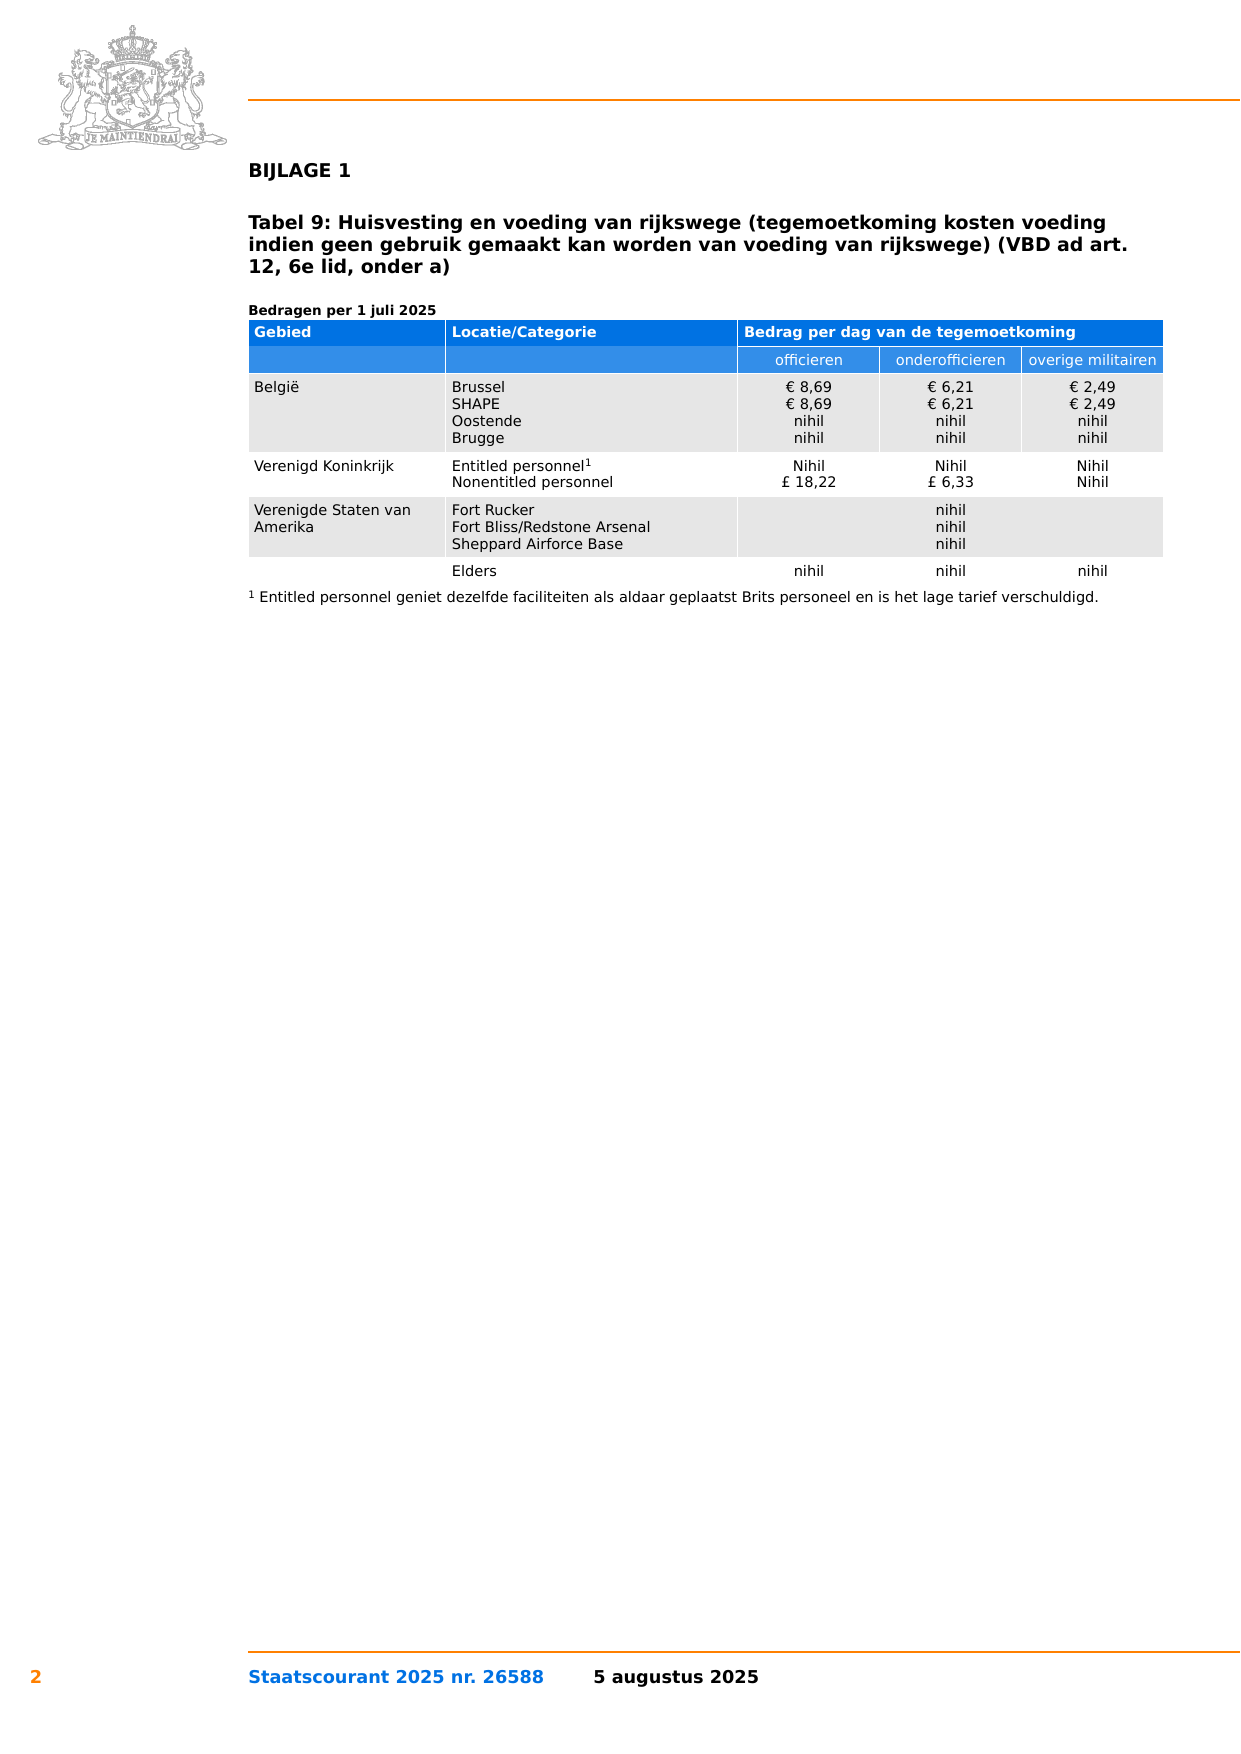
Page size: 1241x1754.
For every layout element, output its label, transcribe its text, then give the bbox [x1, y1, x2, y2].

table_cell Verenigde Staten van Amerika [249, 497, 445, 557]
table_cell nihil [1022, 559, 1163, 585]
table_cell Bedrag per dag van de tegemoetkoming [738, 320, 1163, 346]
table_cell Nihil £ 18,22 [738, 453, 879, 496]
table_cell € 8,69 € 8,69 nihil nihil [738, 374, 879, 452]
table_cell 1 Entitled personnel geniet dezelfde faciliteiten als aldaar geplaatst Brits personeel en is het lage tarief verschuldigd. [248, 586, 1163, 606]
table_cell onderofficieren [880, 347, 1021, 373]
table_cell Nihil £ 6,33 [880, 453, 1021, 496]
table_cell België [249, 374, 445, 452]
table_cell € 6,21 € 6,21 nihil nihil [880, 374, 1021, 452]
table_cell overige militairen [1022, 347, 1163, 373]
picture [38, 25, 227, 150]
table_cell Fort Rucker Fort Bliss/Redstone Arsenal Sheppard Airforce Base [446, 497, 737, 557]
table_cell Nihil Nihil [1022, 453, 1163, 496]
table_cell Verenigd Koninkrijk [249, 453, 445, 496]
table_cell officieren [738, 347, 879, 373]
table_cell Locatie/Categorie [446, 320, 737, 346]
table_cell Elders [446, 559, 737, 585]
table_cell nihil nihil nihil [738, 497, 1163, 557]
subtitle Tabel 9: Huisvesting en voeding van rijkswege (tegemoetkoming kosten voeding indien geen gebruik gemaakt kan worden van voeding van rijkswege) (VBD ad art. 12, 6e lid, onder a) [248, 212, 1163, 278]
table_cell nihil [880, 559, 1021, 585]
table_header Bedragen per 1 juli 2025 [248, 303, 1163, 318]
table_cell Gebied [249, 320, 445, 346]
table_cell Brussel SHAPE Oostende Brugge [446, 374, 737, 452]
subtitle BIJLAGE 1 [248, 160, 1163, 182]
table_cell nihil [738, 559, 879, 585]
table_cell € 2,49 € 2,49 nihil nihil [1022, 374, 1163, 452]
table_cell Entitled personnel1 Nonentitled personnel [446, 453, 737, 496]
table_cell [249, 559, 445, 585]
